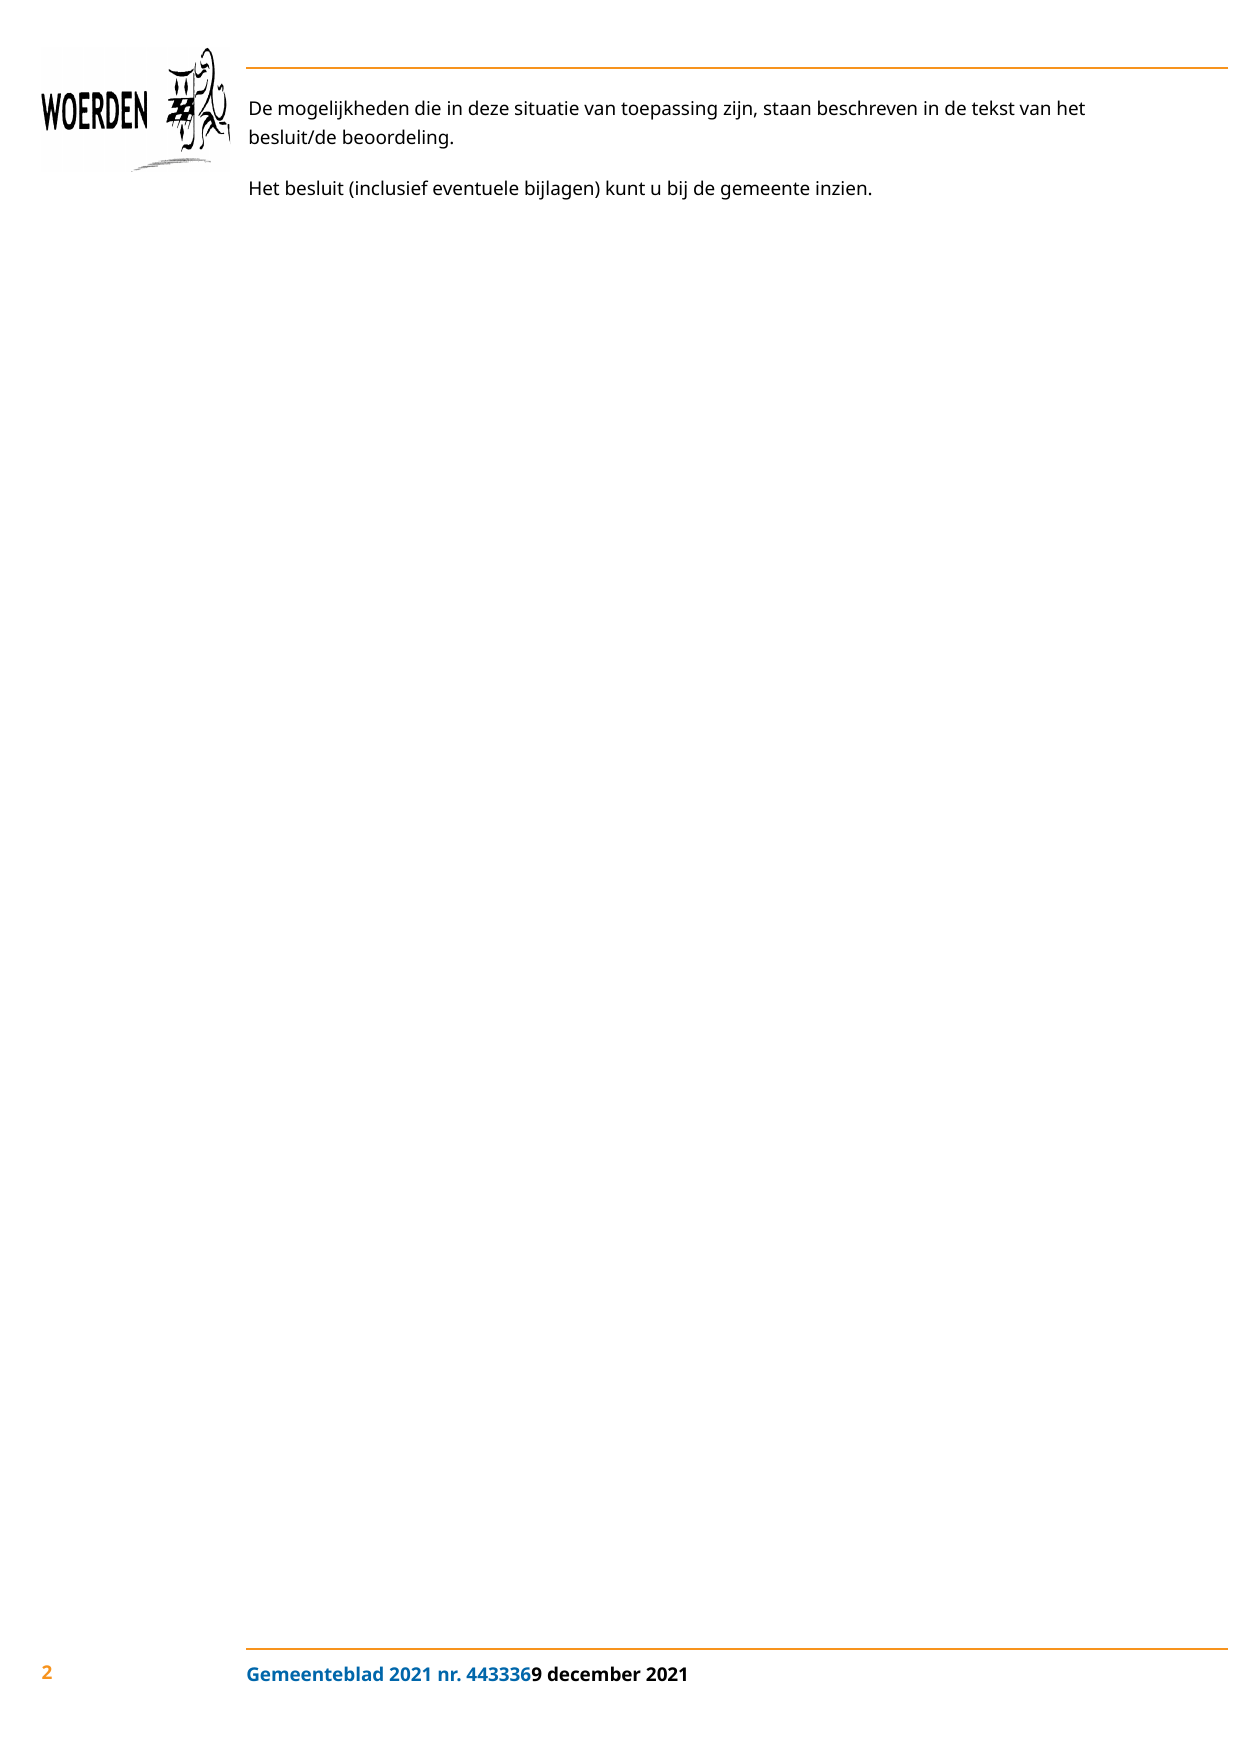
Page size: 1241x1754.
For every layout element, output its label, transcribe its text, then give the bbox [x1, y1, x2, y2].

text Het besluit (inclusief eventuele bijlagen) kunt u bij de gemeente inzien. [248, 175, 1152, 201]
picture [41, 47, 231, 172]
text De mogelijkheden die in deze situatie van toepassing zijn, staan beschreven in de tekst van het besluit/de beoordeling. [248, 95, 1152, 150]
